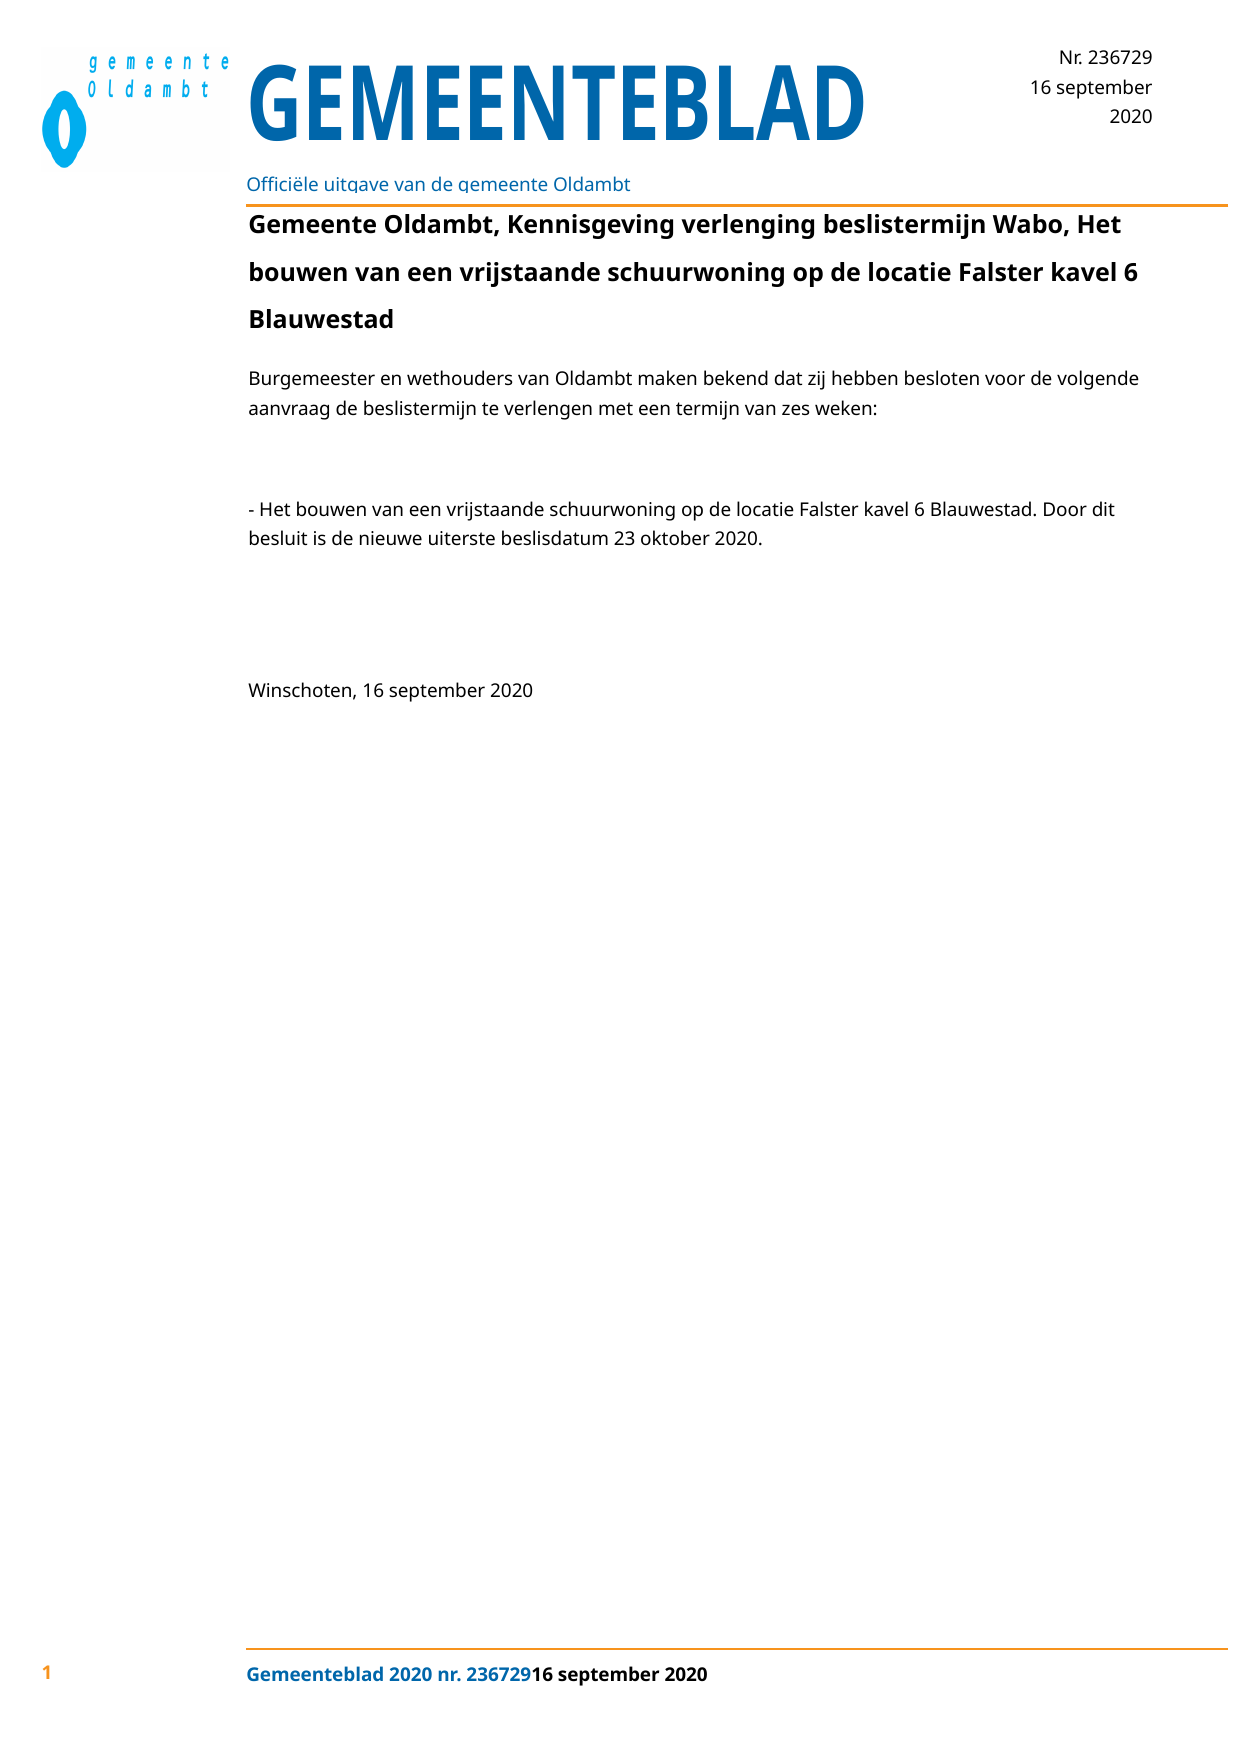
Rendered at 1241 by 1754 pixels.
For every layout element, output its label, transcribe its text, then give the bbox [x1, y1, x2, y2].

text Gemeente Oldambt, Kennisgeving verlenging beslistermijn Wabo, Het bouwen van een vrijstaande schuurwoning op de locatie Falster kavel 6 Blauwestad [248, 207, 1152, 336]
text Winschoten, 16 september 2020 [248, 677, 1152, 702]
text - Het bouwen van een vrijstaande schuurwoning op de locatie Falster kavel 6 Blauwestad. Door dit besluit is de nieuwe uiterste beslisdatum 23 oktober 2020. [248, 496, 1152, 551]
text Burgemeester en wethouders van Oldambt maken bekend dat zij hebben besloten voor de volgende aanvraag de beslistermijn te verlengen met een termijn van zes weken: [248, 366, 1152, 421]
picture [41, 47, 231, 172]
